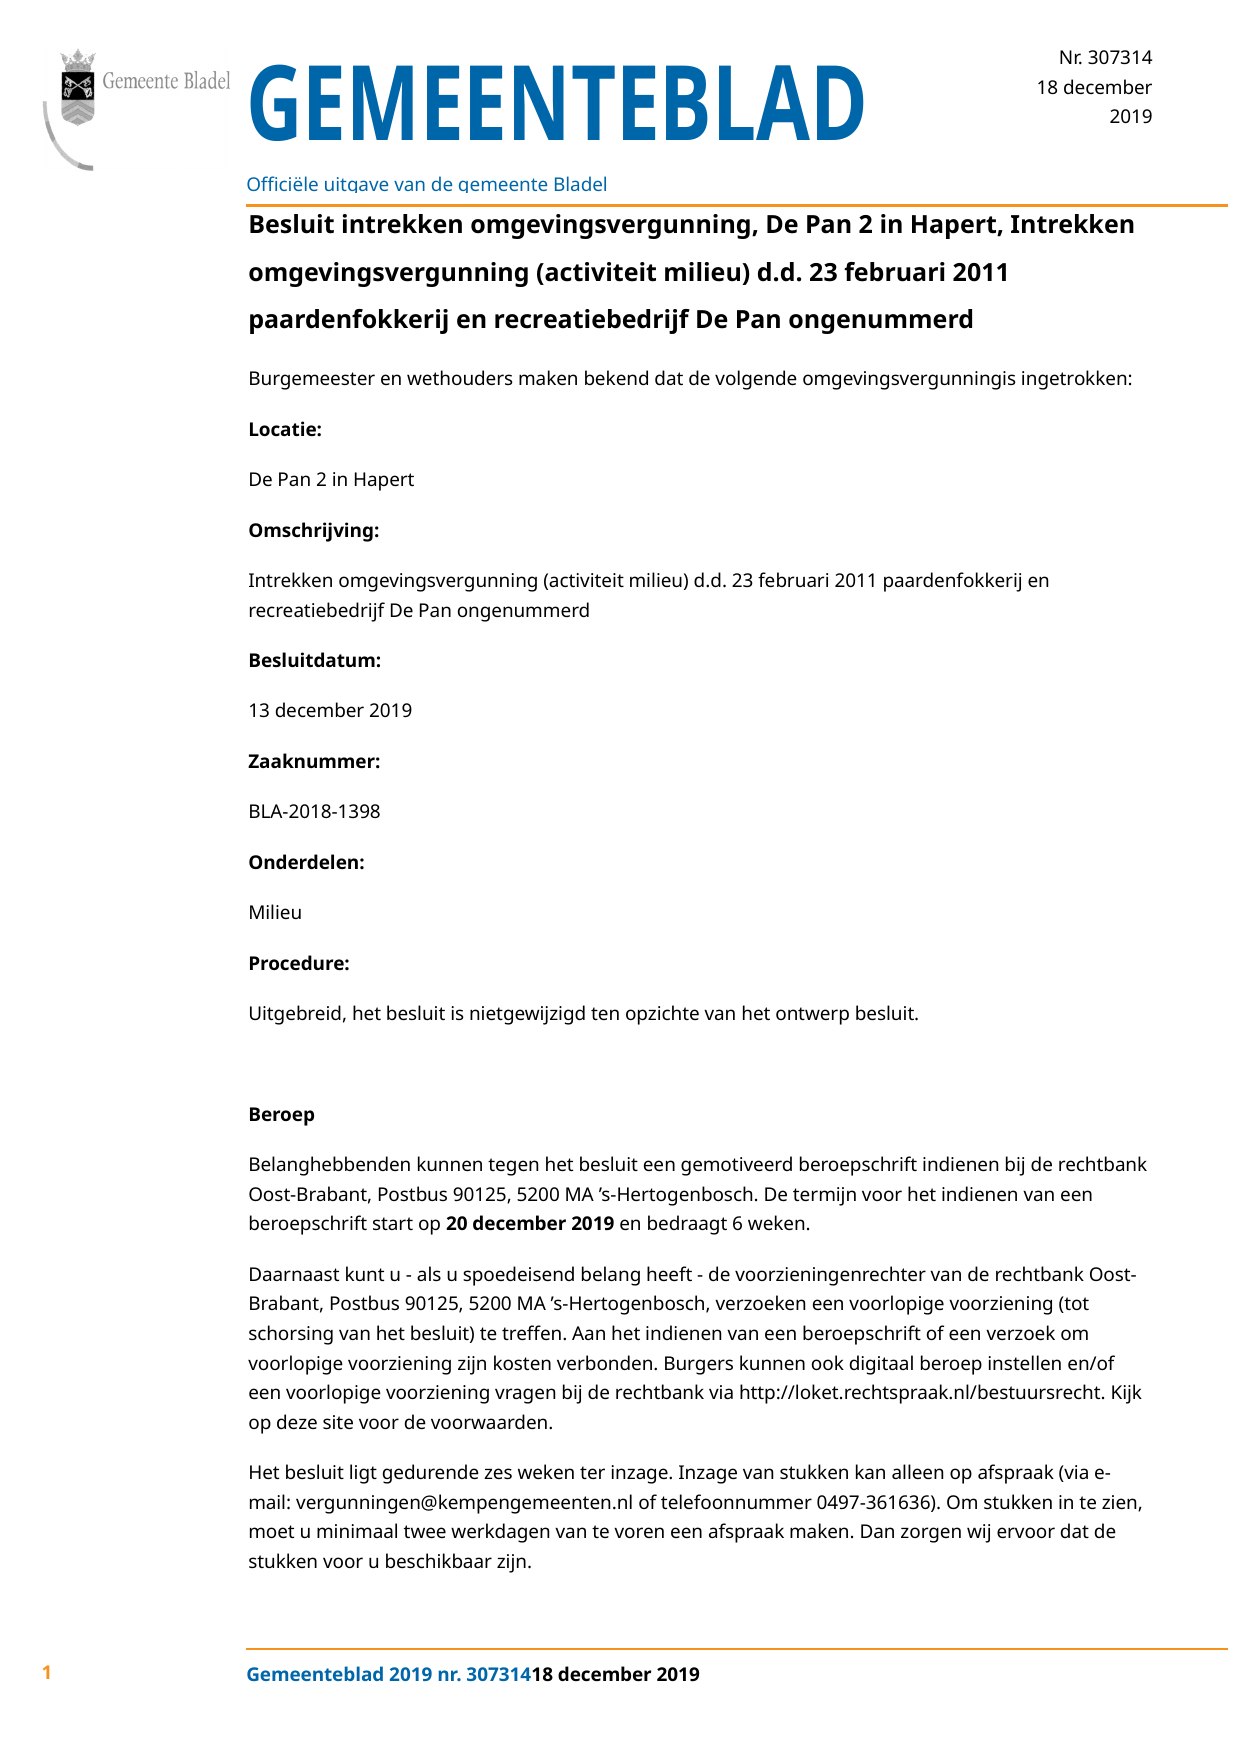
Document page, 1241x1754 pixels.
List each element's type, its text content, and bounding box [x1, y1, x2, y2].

text Besluitdatum: [248, 647, 1152, 673]
text Belanghebbenden kunnen tegen het besluit een gemotiveerd beroepschrift indienen bij de rechtbank Oost-Brabant, Postbus 90125, 5200 MA ’s-Hertogenbosch. De termijn voor het indienen van een beroepschrift start op 20 december 2019 en bedraagt 6 weken. [248, 1151, 1152, 1236]
text Onderdelen: [248, 849, 1152, 874]
text Intrekken omgevingsvergunning (activiteit milieu) d.d. 23 februari 2011 paardenfokkerij en recreatiebedrijf De Pan ongenummerd [248, 567, 1152, 622]
text 13 december 2019 [248, 698, 1152, 723]
text Procedure: [248, 950, 1152, 975]
picture [41, 47, 231, 172]
text Burgemeester en wethouders maken bekend dat de volgende omgevingsvergunningis ingetrokken: [248, 366, 1152, 391]
text Locatie: [248, 416, 1152, 442]
text Zaaknummer: [248, 748, 1152, 774]
text Daarnaast kunt u - als u spoedeisend belang heeft - de voorzieningenrechter van de rechtbank Oost-Brabant, Postbus 90125, 5200 MA ’s-Hertogenbosch, verzoeken een voorlopige voorziening (tot schorsing van het besluit) te treffen. Aan het indienen van een beroepschrift of een verzoek om voorlopige voorziening zijn kosten verbonden. Burgers kunnen ook digitaal beroep instellen en/of een voorlopige voorziening vragen bij de rechtbank via http://loket.rechtspraak.nl/bestuursrecht. Kijk op deze site voor de voorwaarden. [248, 1261, 1152, 1434]
text Milieu [248, 899, 1152, 925]
text De Pan 2 in Hapert [248, 466, 1152, 492]
text BLA-2018-1398 [248, 798, 1152, 824]
text Uitgebreid, het besluit is nietgewijzigd ten opzichte van het ontwerp besluit. [248, 1000, 1152, 1026]
text Omschrijving: [248, 517, 1152, 542]
text Het besluit ligt gedurende zes weken ter inzage. Inzage van stukken kan alleen op afspraak (via e-mail: vergunningen@kempengemeenten.nl of telefoonnummer 0497-361636). Om stukken in te zien, moet u minimaal twee werkdagen van te voren een afspraak maken. Dan zorgen wij ervoor dat de stukken voor u beschikbaar zijn. [248, 1459, 1152, 1574]
text Besluit intrekken omgevingsvergunning, De Pan 2 in Hapert, Intrekken omgevingsvergunning (activiteit milieu) d.d. 23 februari 2011 paardenfokkerij en recreatiebedrijf De Pan ongenummerd [248, 207, 1152, 336]
text Beroep [248, 1101, 1152, 1127]
